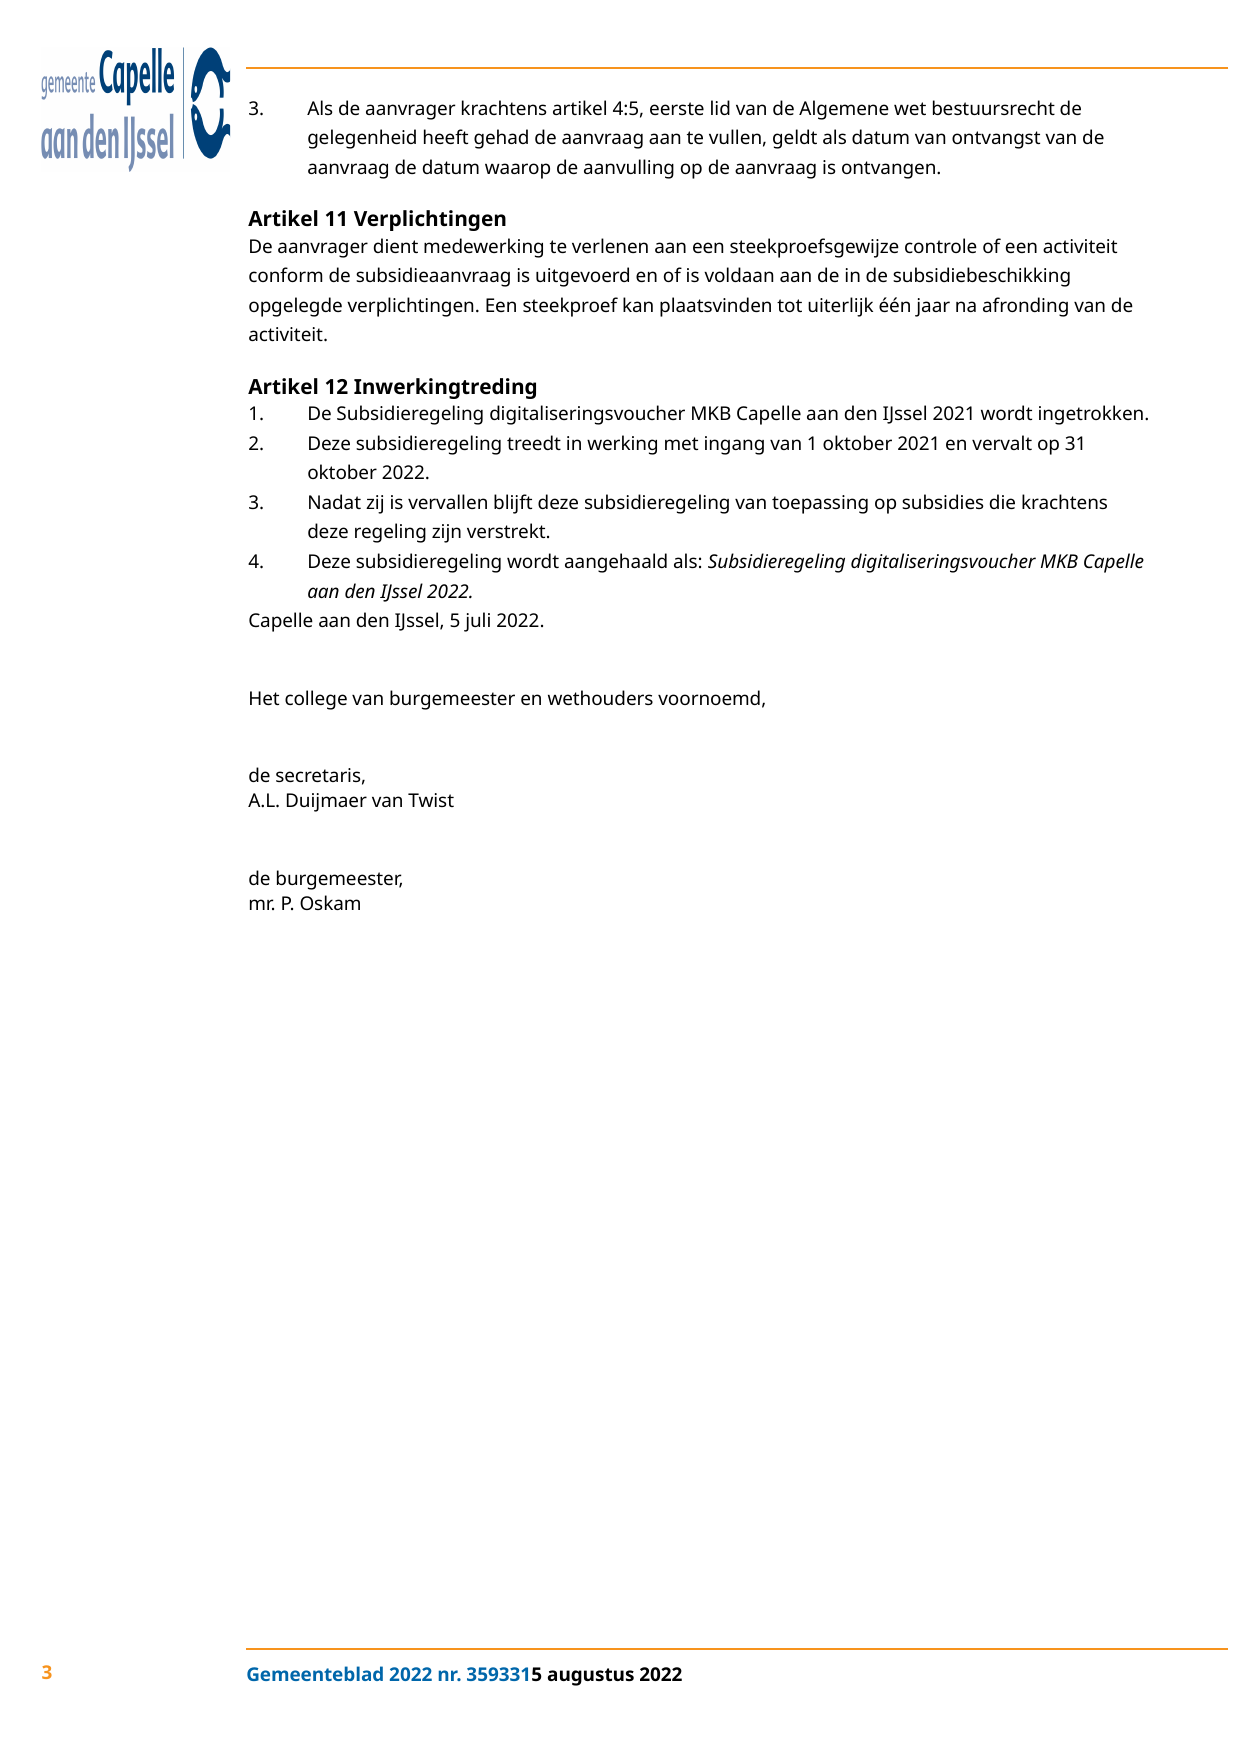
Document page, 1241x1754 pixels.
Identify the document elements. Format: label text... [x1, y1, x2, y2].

text de secretaris, [248, 762, 1152, 788]
list Als de aanvrager krachtens artikel 4:5, eerste lid van de Algemene wet bestuursrecht de gelegenheid heeft gehad de aanvraag aan te vullen, geldt als datum van ontvangst van de aanvraag de datum waarop de aanvulling op de aanvraag is ontvangen. [248, 95, 1152, 180]
text De aanvrager dient medewerking te verlenen aan een steekproefsgewijze controle of een activiteit conform de subsidieaanvraag is uitgevoerd en of is voldaan aan de in de subsidiebeschikking opgelegde verplichtingen. Een steekproef kan plaatsvinden tot uiterlijk één jaar na afronding van de activiteit. [248, 233, 1152, 347]
text A.L. Duijmaer van Twist [248, 788, 1152, 813]
text Capelle aan den IJssel, 5 juli 2022. [248, 607, 1152, 633]
text Het college van burgemeester en wethouders voornoemd, [248, 685, 1152, 710]
list Deze subsidieregeling treedt in werking met ingang van 1 oktober 2021 en vervalt op 31 oktober 2022. [248, 430, 1152, 485]
list Nadat zij is vervallen blijft deze subsidieregeling van toepassing op subsidies die krachtens deze regeling zijn verstrekt. [248, 489, 1152, 544]
text Artikel 12 Inwerkingtreding [248, 372, 1152, 400]
list De Subsidieregeling digitaliseringsvoucher MKB Capelle aan den IJssel 2021 wordt ingetrokken. [248, 400, 1152, 426]
picture [41, 47, 231, 172]
text de burgemeester, [248, 865, 1152, 891]
text mr. P. Oskam [248, 891, 1152, 916]
text Artikel 11 Verplichtingen [248, 204, 1152, 233]
list Deze subsidieregeling wordt aangehaald als: Subsidieregeling digitaliseringsvoucher MKB Capelle aan den IJssel 2022. [248, 548, 1152, 604]
